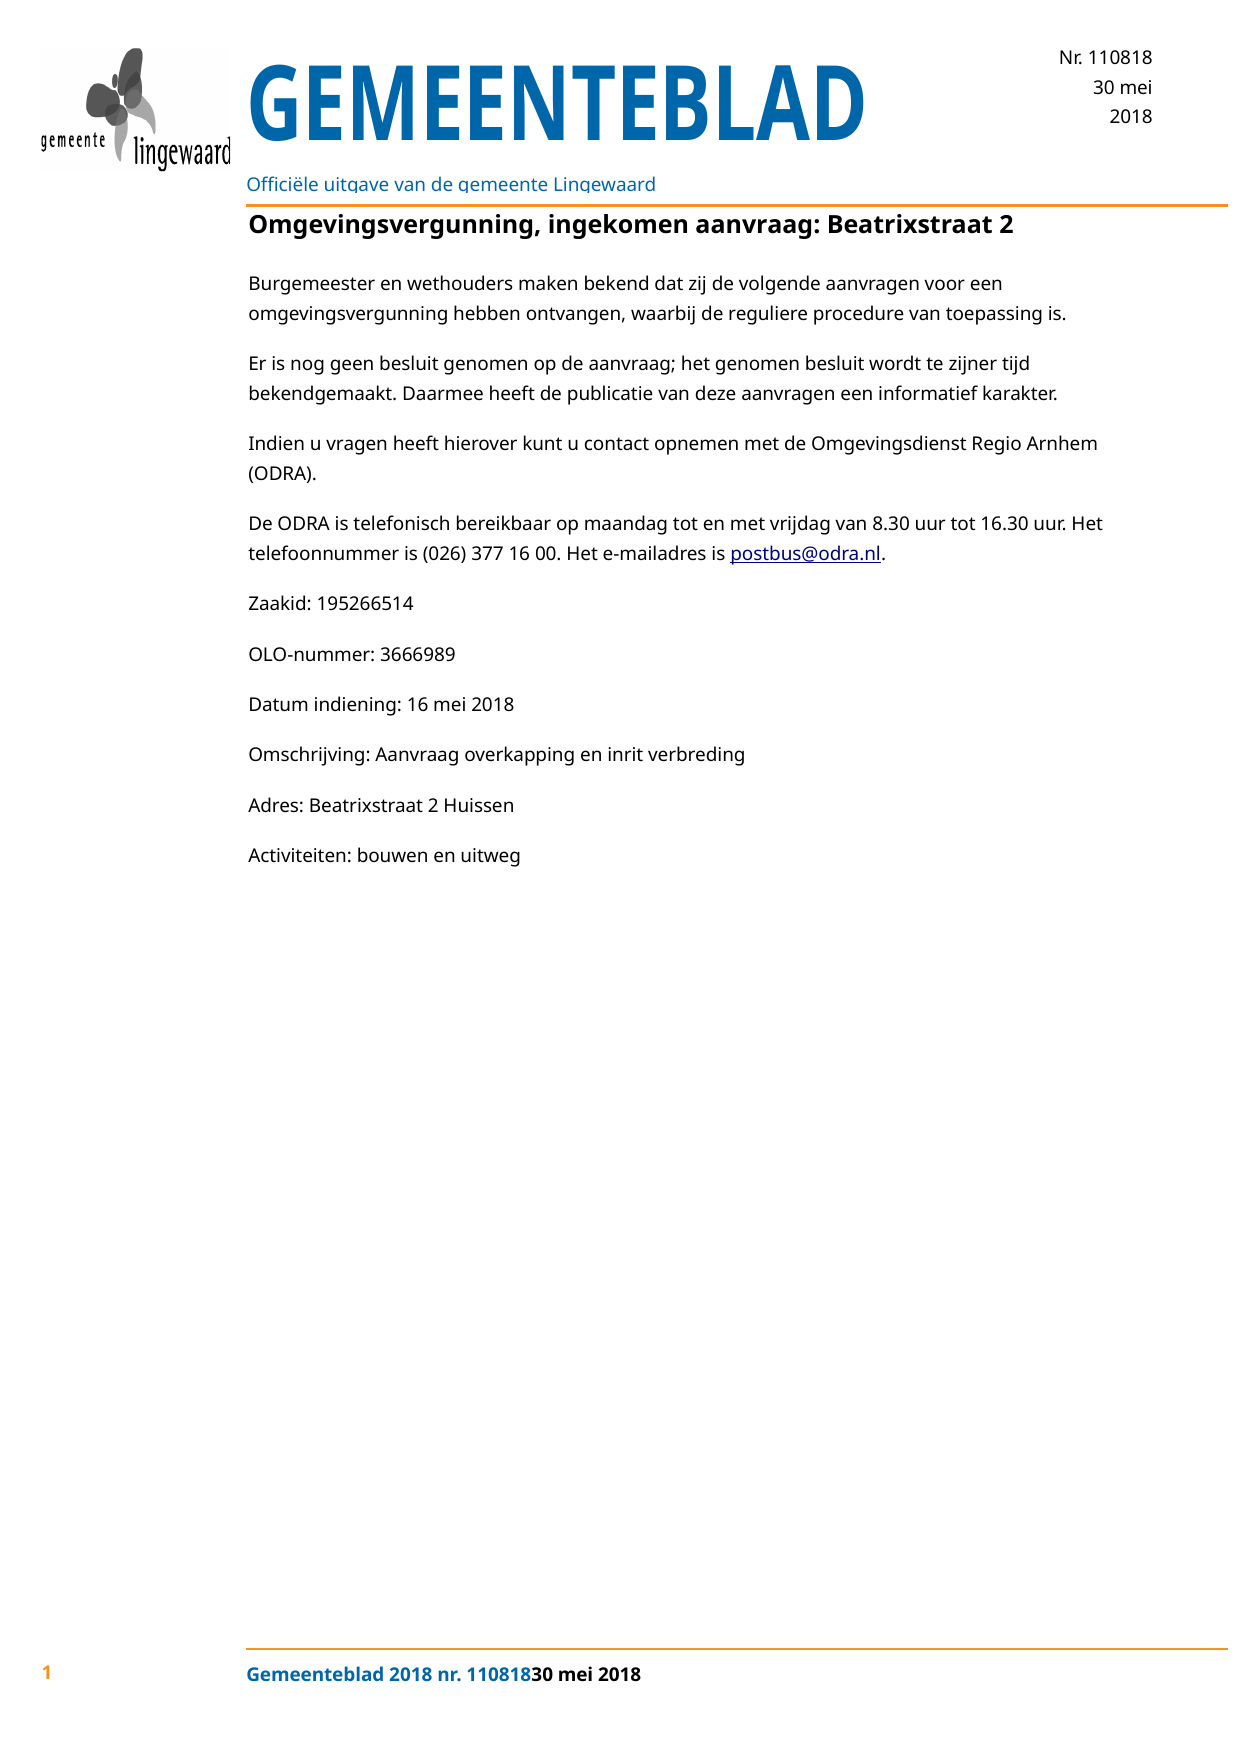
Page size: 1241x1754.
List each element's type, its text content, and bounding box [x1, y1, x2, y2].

text Indien u vragen heeft hierover kunt u contact opnemen met de Omgevingsdienst Regio Arnhem (ODRA). [248, 430, 1152, 486]
text Datum indiening: 16 mei 2018 [248, 691, 1152, 717]
text Burgemeester en wethouders maken bekend dat zij de volgende aanvragen voor een omgevingsvergunning hebben ontvangen, waarbij de reguliere procedure van toepassing is. [248, 270, 1152, 326]
text Omgevingsvergunning, ingekomen aanvraag: Beatrixstraat 2 [248, 207, 1152, 241]
text Er is nog geen besluit genomen op de aanvraag; het genomen besluit wordt te zijner tijd bekendgemaakt. Daarmee heeft de publicatie van deze aanvragen een informatief karakter. [248, 350, 1152, 406]
text De ODRA is telefonisch bereikbaar op maandag tot en met vrijdag van 8.30 uur tot 16.30 uur. Het telefoonnummer is (026) 377 16 00. Het e-mailadres is postbus@odra.nl. [248, 510, 1152, 566]
text Activiteiten: bouwen en uitweg [248, 842, 1152, 868]
text Zaakid: 195266514 [248, 590, 1152, 616]
picture [41, 47, 231, 172]
text OLO-nummer: 3666989 [248, 641, 1152, 666]
text Omschrijving: Aanvraag overkapping en inrit verbreding [248, 742, 1152, 767]
text Adres: Beatrixstraat 2 Huissen [248, 792, 1152, 818]
